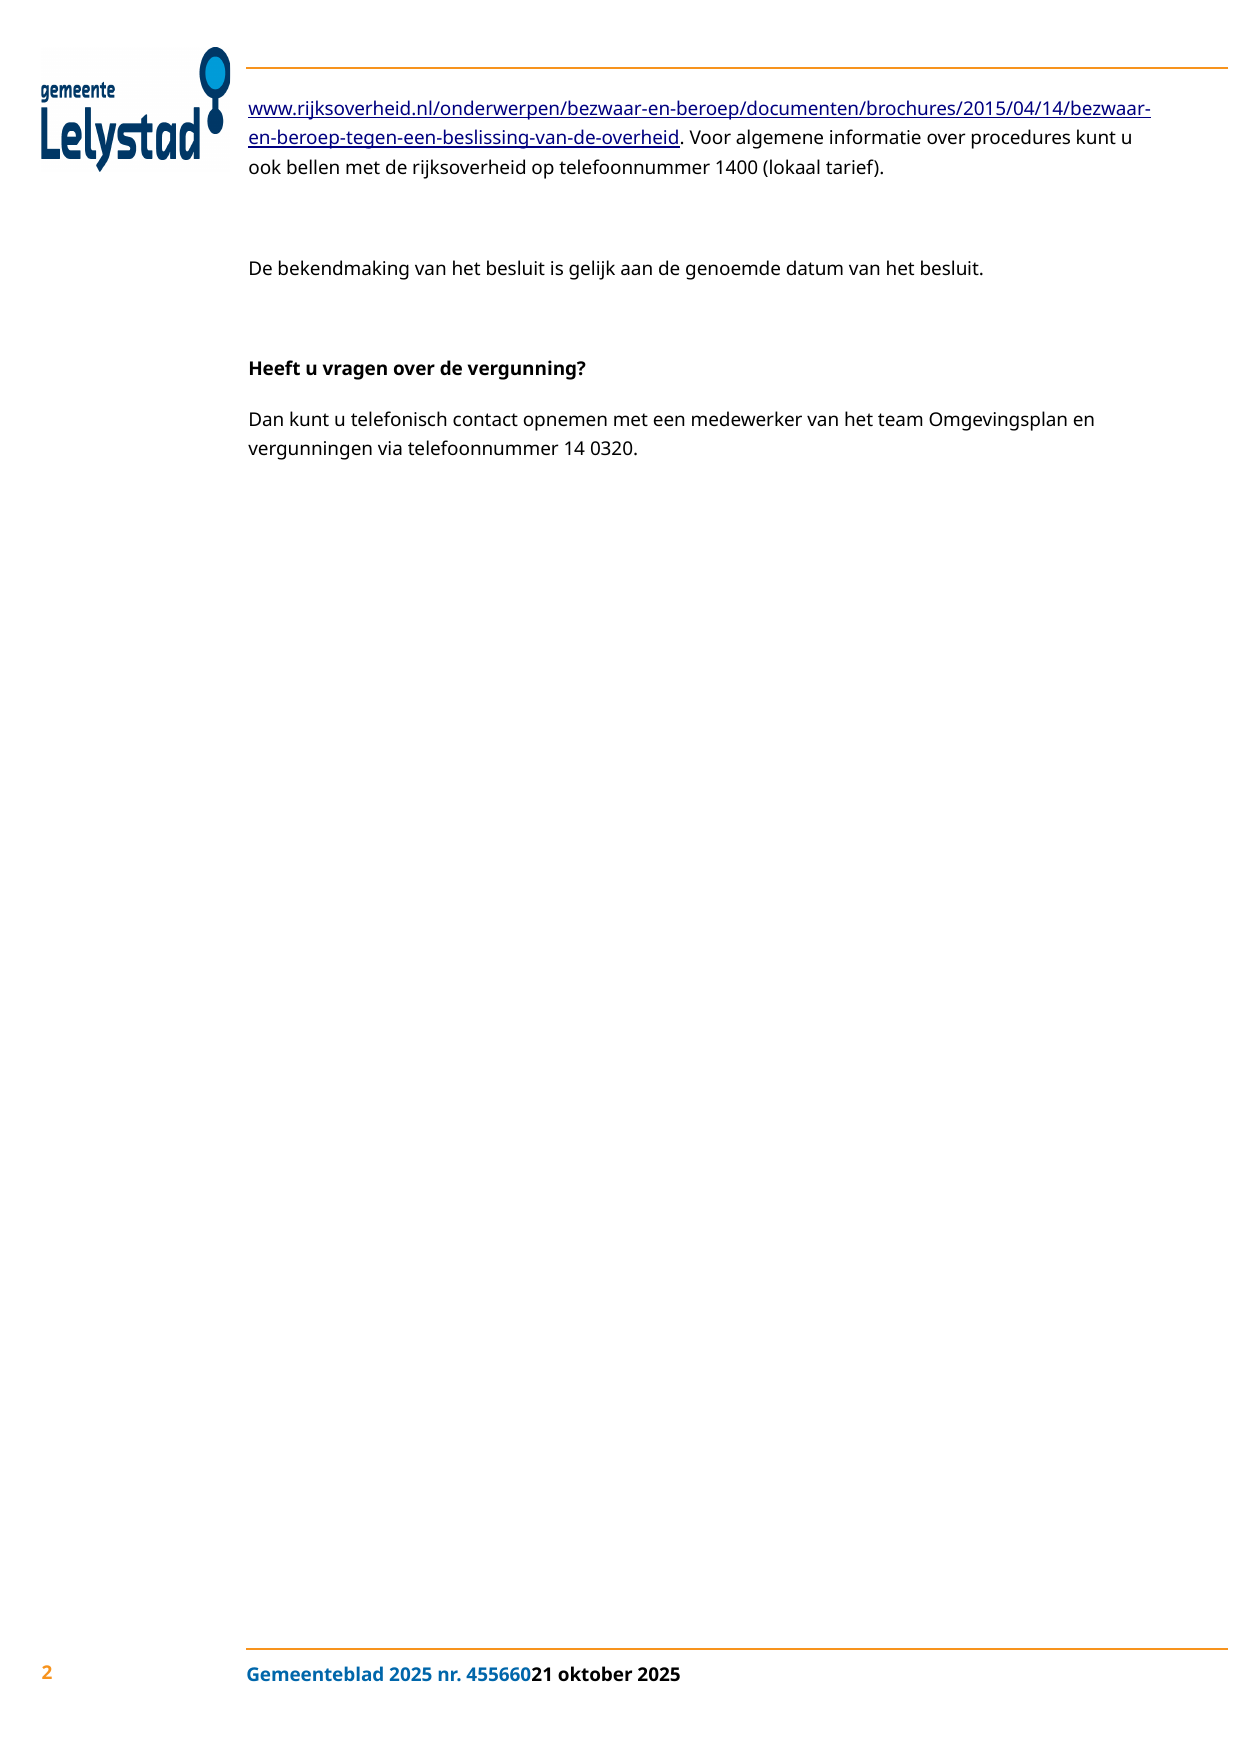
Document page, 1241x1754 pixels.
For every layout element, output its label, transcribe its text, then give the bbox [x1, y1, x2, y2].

picture [41, 47, 231, 172]
text De bekendmaking van het besluit is gelijk aan de genoemde datum van het besluit. [248, 255, 1152, 281]
text Dan kunt u telefonisch contact opnemen met een medewerker van het team Omgevingsplan en vergunningen via telefoonnummer 14 0320. [248, 406, 1152, 461]
text Heeft u vragen over de vergunning? [248, 356, 1152, 381]
text www.rijksoverheid.nl/onderwerpen/bezwaar-en-beroep/documenten/brochures/2015/04/14/bezwaar-en-beroep-tegen-een-beslissing-van-de-overheid. Voor algemene informatie over procedures kunt u ook bellen met de rijksoverheid op telefoonnummer 1400 (lokaal tarief). [248, 95, 1152, 180]
